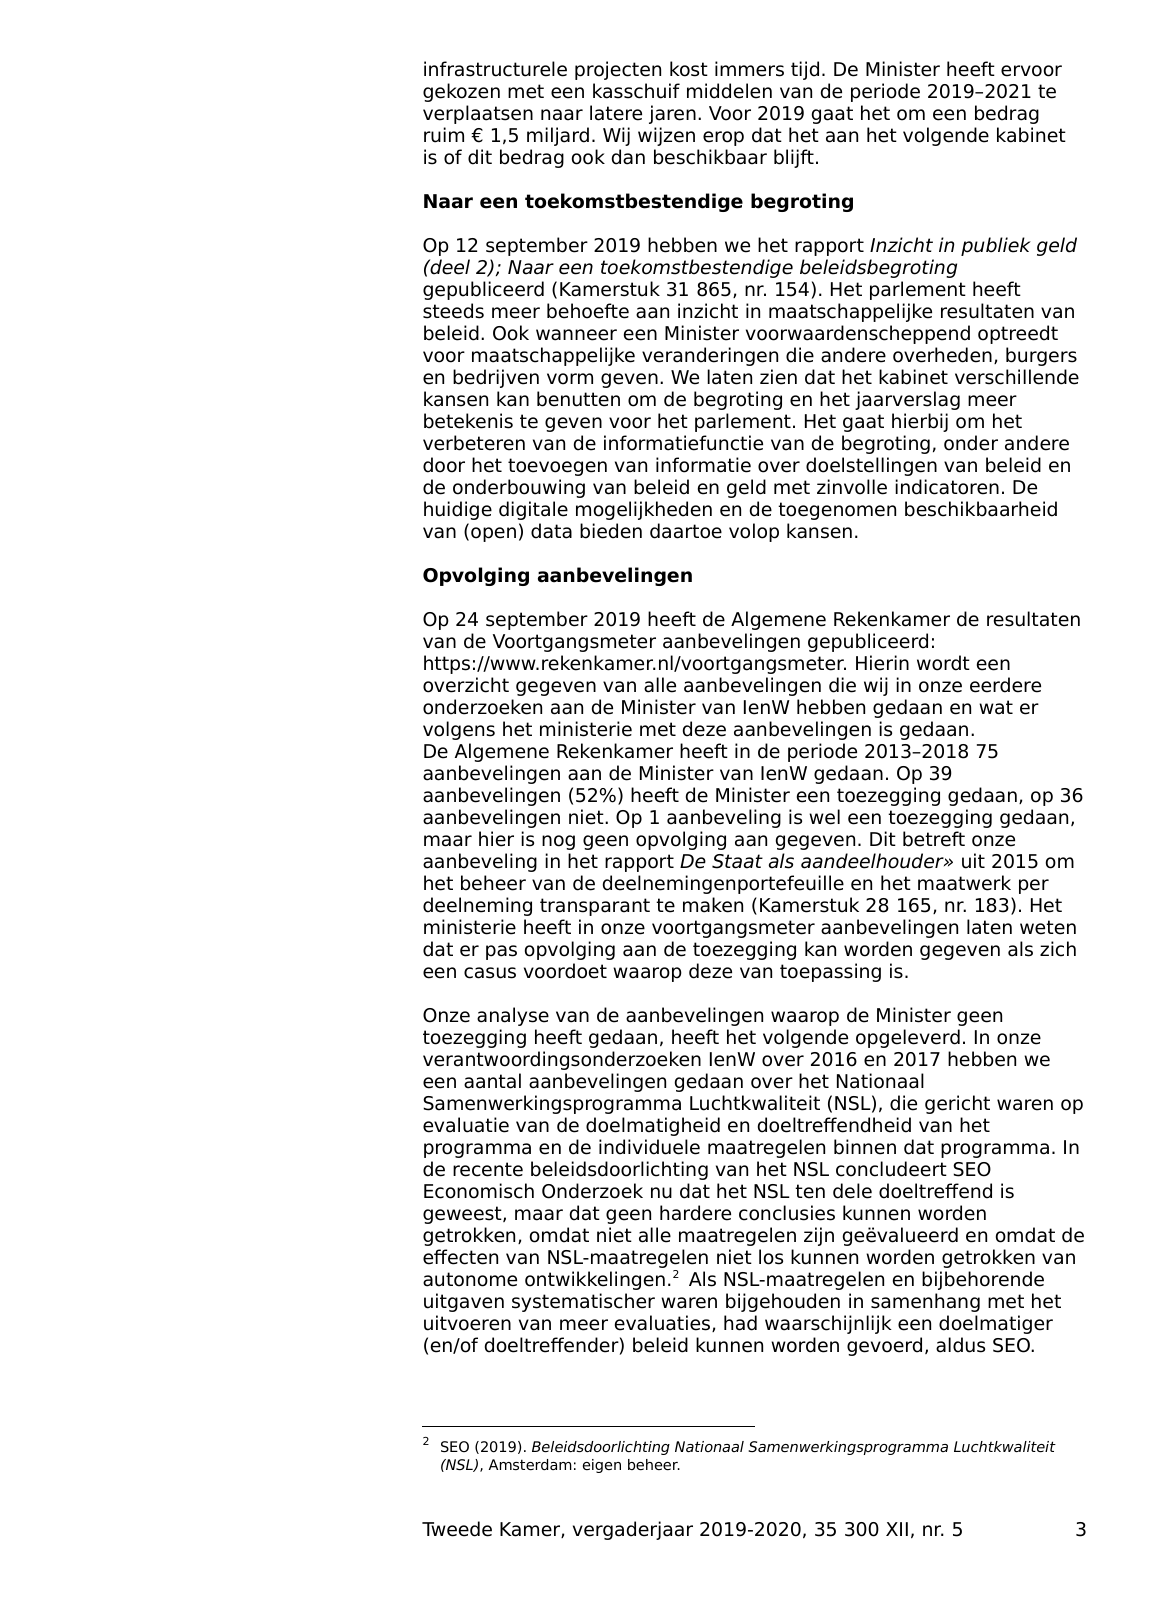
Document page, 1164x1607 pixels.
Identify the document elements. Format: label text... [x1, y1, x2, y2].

subtitle Naar een toekomstbestendige begroting [422, 191, 1087, 213]
text infrastructurele projecten kost immers tijd. De Minister heeft ervoor gekozen met een kasschuif middelen van de periode 2019–2021 te verplaatsen naar latere jaren. Voor 2019 gaat het om een bedrag ruim € 1,5 miljard. Wij wijzen erop dat het aan het volgende kabinet is of dit bedrag ook dan beschikbaar blijft. [422, 59, 1087, 169]
text Op 12 september 2019 hebben we het rapport Inzicht in publiek geld (deel 2); Naar een toekomstbestendige beleidsbegroting gepubliceerd (Kamerstuk 31 865, nr. 154). Het parlement heeft steeds meer behoefte aan inzicht in maatschappelijke resultaten van beleid. Ook wanneer een Minister voorwaardenscheppend optreedt voor maatschappelijke veranderingen die andere overheden, burgers en bedrijven vorm geven. We laten zien dat het kabinet verschillende kansen kan benutten om de begroting en het jaarverslag meer betekenis te geven voor het parlement. Het gaat hierbij om het verbeteren van de informatiefunctie van de begroting, onder andere door het toevoegen van informatie over doelstellingen van beleid en de onderbouwing van beleid en geld met zinvolle indicatoren. De huidige digitale mogelijkheden en de toegenomen beschikbaarheid van (open) data bieden daartoe volop kansen. [422, 235, 1087, 543]
text De Algemene Rekenkamer heeft in de periode 2013–2018 75 aanbevelingen aan de Minister van IenW gedaan. Op 39 aanbevelingen (52%) heeft de Minister een toezegging gedaan, op 36 aanbevelingen niet. Op 1 aanbeveling is wel een toezegging gedaan, maar hier is nog geen opvolging aan gegeven. Dit betreft onze aanbeveling in het rapport De Staat als aandeelhouder» uit 2015 om het beheer van de deelnemingenportefeuille en het maatwerk per deelneming transparant te maken (Kamerstuk 28 165, nr. 183). Het ministerie heeft in onze voortgangsmeter aanbevelingen laten weten dat er pas opvolging aan de toezegging kan worden gegeven als zich een casus voordoet waarop deze van toepassing is. [422, 741, 1087, 983]
text Op 24 september 2019 heeft de Algemene Rekenkamer de resultaten van de Voortgangsmeter aanbevelingen gepubliceerd: https://www.rekenkamer.nl/voortgangsmeter. Hierin wordt een overzicht gegeven van alle aanbevelingen die wij in onze eerdere onderzoeken aan de Minister van IenW hebben gedaan en wat er volgens het ministerie met deze aanbevelingen is gedaan. [422, 609, 1087, 741]
text SEO (2019). Beleidsdoorlichting Nationaal Samenwerkingsprogramma Luchtkwaliteit (NSL), Amsterdam: eigen beheer. [422, 1435, 1087, 1474]
subtitle Opvolging aanbevelingen [422, 565, 1087, 587]
text Onze analyse van de aanbevelingen waarop de Minister geen toezegging heeft gedaan, heeft het volgende opgeleverd. In onze verantwoordingsonderzoeken IenW over 2016 en 2017 hebben we een aantal aanbevelingen gedaan over het Nationaal Samenwerkingsprogramma Luchtkwaliteit (NSL), die gericht waren op evaluatie van de doelmatigheid en doeltreffendheid van het programma en de individuele maatregelen binnen dat programma. In de recente beleidsdoorlichting van het NSL concludeert SEO Economisch Onderzoek nu dat het NSL ten dele doeltreffend is geweest, maar dat geen hardere conclusies kunnen worden getrokken, omdat niet alle maatregelen zijn geëvalueerd en omdat de effecten van NSL-maatregelen niet los kunnen worden getrokken van autonome ontwikkelingen. Als NSL-maatregelen en bijbehorende uitgaven systematischer waren bijgehouden in samenhang met het uitvoeren van meer evaluaties, had waarschijnlijk een doelmatiger (en/of doeltreffender) beleid kunnen worden gevoerd, aldus SEO. [422, 1005, 1087, 1357]
